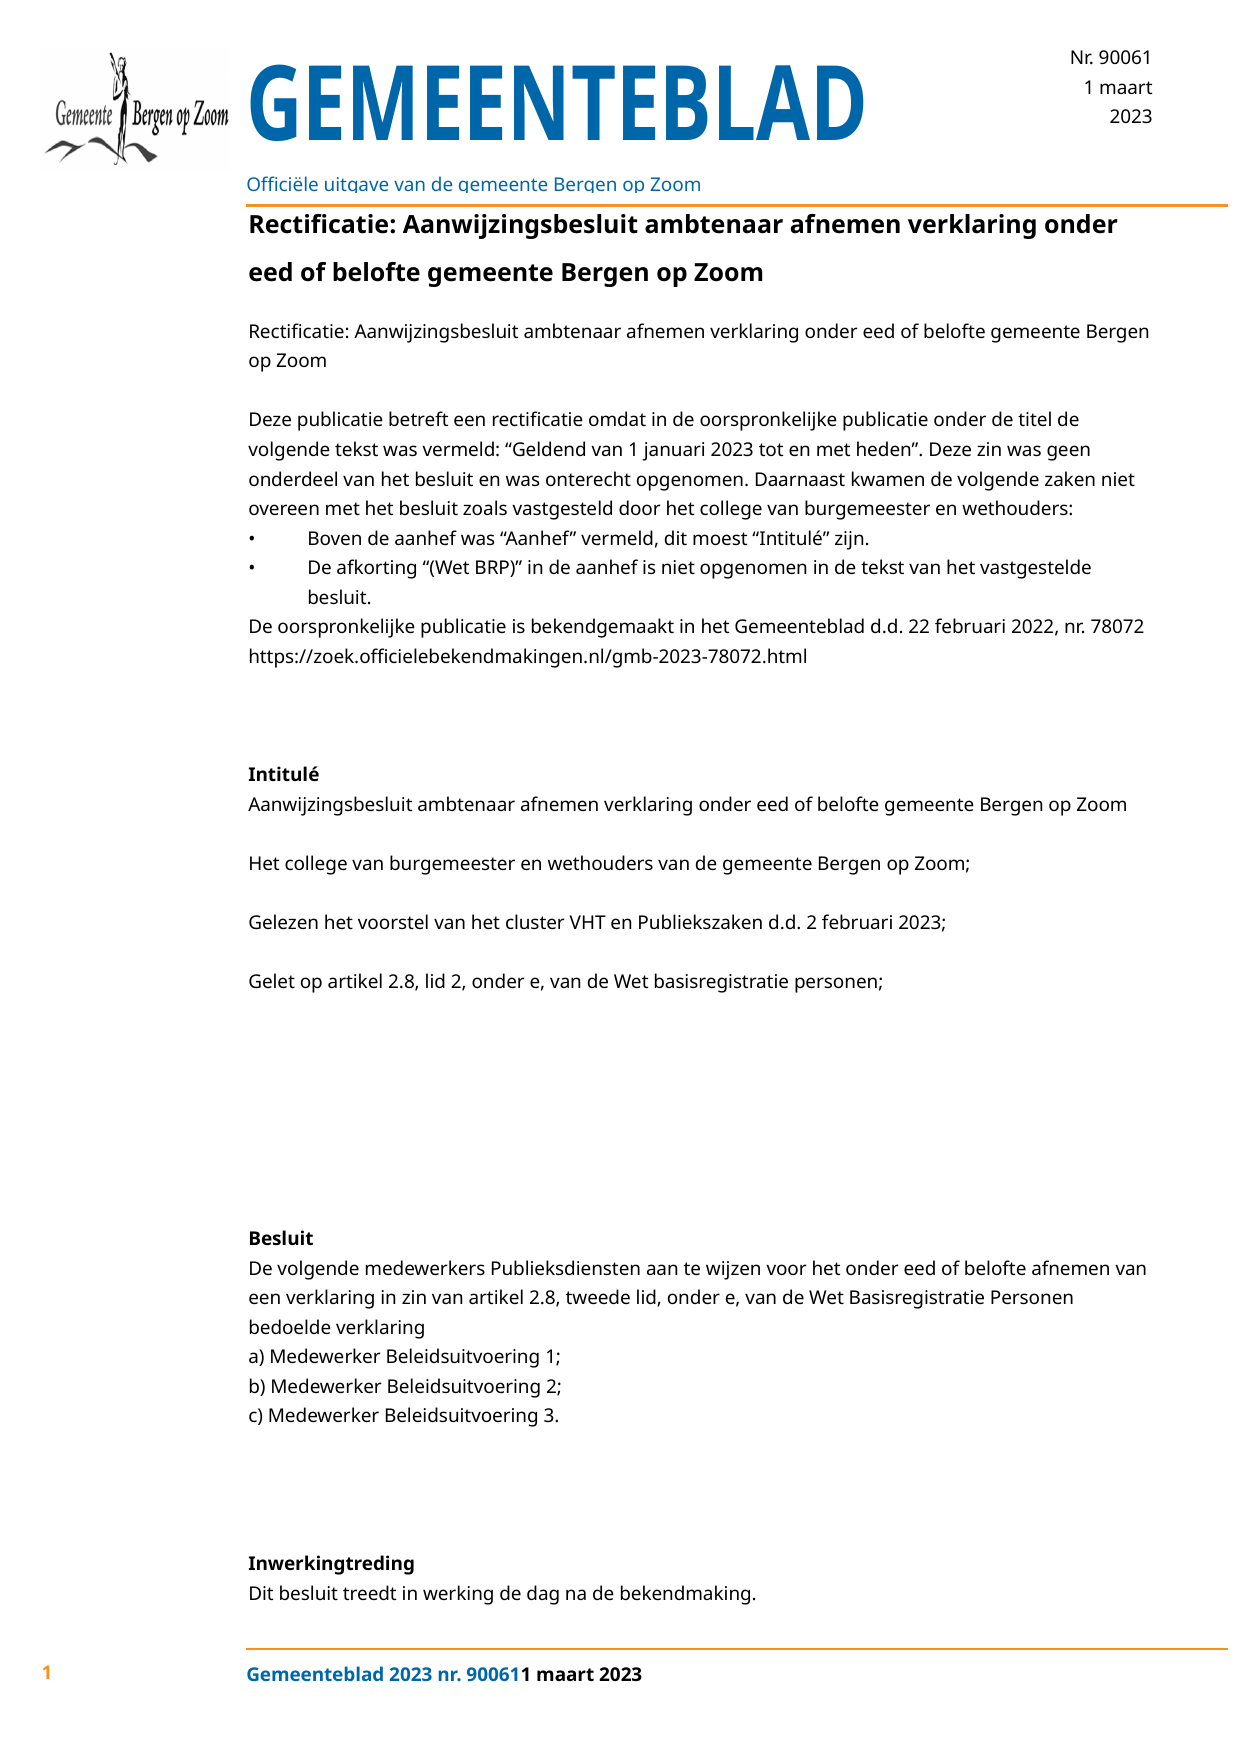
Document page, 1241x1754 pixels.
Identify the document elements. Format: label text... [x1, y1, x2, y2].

text Gelezen het voorstel van het cluster VHT en Publiekszaken d.d. 2 februari 2023; [248, 909, 1152, 935]
picture [41, 47, 231, 172]
text Inwerkingtreding [248, 1551, 1152, 1576]
text Aanwijzingsbesluit ambtenaar afnemen verklaring onder eed of belofte gemeente Bergen op Zoom [248, 791, 1152, 817]
list Boven de aanhef was “Aanhef” vermeld, dit moest “Intitulé” zijn. [248, 525, 1152, 551]
text Rectificatie: Aanwijzingsbesluit ambtenaar afnemen verklaring onder eed of belofte gemeente Bergen op Zoom [248, 318, 1152, 373]
text Rectificatie: Aanwijzingsbesluit ambtenaar afnemen verklaring onder eed of belofte gemeente Bergen op Zoom [248, 207, 1152, 288]
text a) Medewerker Beleidsuitvoering 1; [248, 1343, 1152, 1369]
text b) Medewerker Beleidsuitvoering 2; [248, 1373, 1152, 1399]
text Gelet op artikel 2.8, lid 2, onder e, van de Wet basisregistratie personen; [248, 969, 1152, 994]
text Deze publicatie betreft een rectificatie omdat in de oorspronkelijke publicatie onder de titel de volgende tekst was vermeld: “Geldend van 1 januari 2023 tot en met heden”. Deze zin was geen onderdeel van het besluit en was onterecht opgenomen. Daarnaast kwamen de volgende zaken niet overeen met het besluit zoals vastgesteld door het college van burgemeester en wethouders: [248, 407, 1152, 521]
text Besluit [248, 1225, 1152, 1251]
text c) Medewerker Beleidsuitvoering 3. [248, 1403, 1152, 1428]
text Intitulé [248, 762, 1152, 787]
text De oorspronkelijke publicatie is bekendgemaakt in het Gemeenteblad d.d. 22 februari 2022, nr. 78072 https://zoek.officielebekendmakingen.nl/gmb-2023-78072.html [248, 614, 1152, 669]
list De afkorting “(Wet BRP)” in de aanhef is niet opgenomen in de tekst van het vastgestelde besluit. [248, 554, 1152, 610]
text Het college van burgemeester en wethouders van de gemeente Bergen op Zoom; [248, 850, 1152, 876]
text Dit besluit treedt in werking de dag na de bekendmaking. [248, 1580, 1152, 1606]
text De volgende medewerkers Publieksdiensten aan te wijzen voor het onder eed of belofte afnemen van een verklaring in zin van artikel 2.8, tweede lid, onder e, van de Wet Basisregistratie Personen bedoelde verklaring [248, 1255, 1152, 1339]
